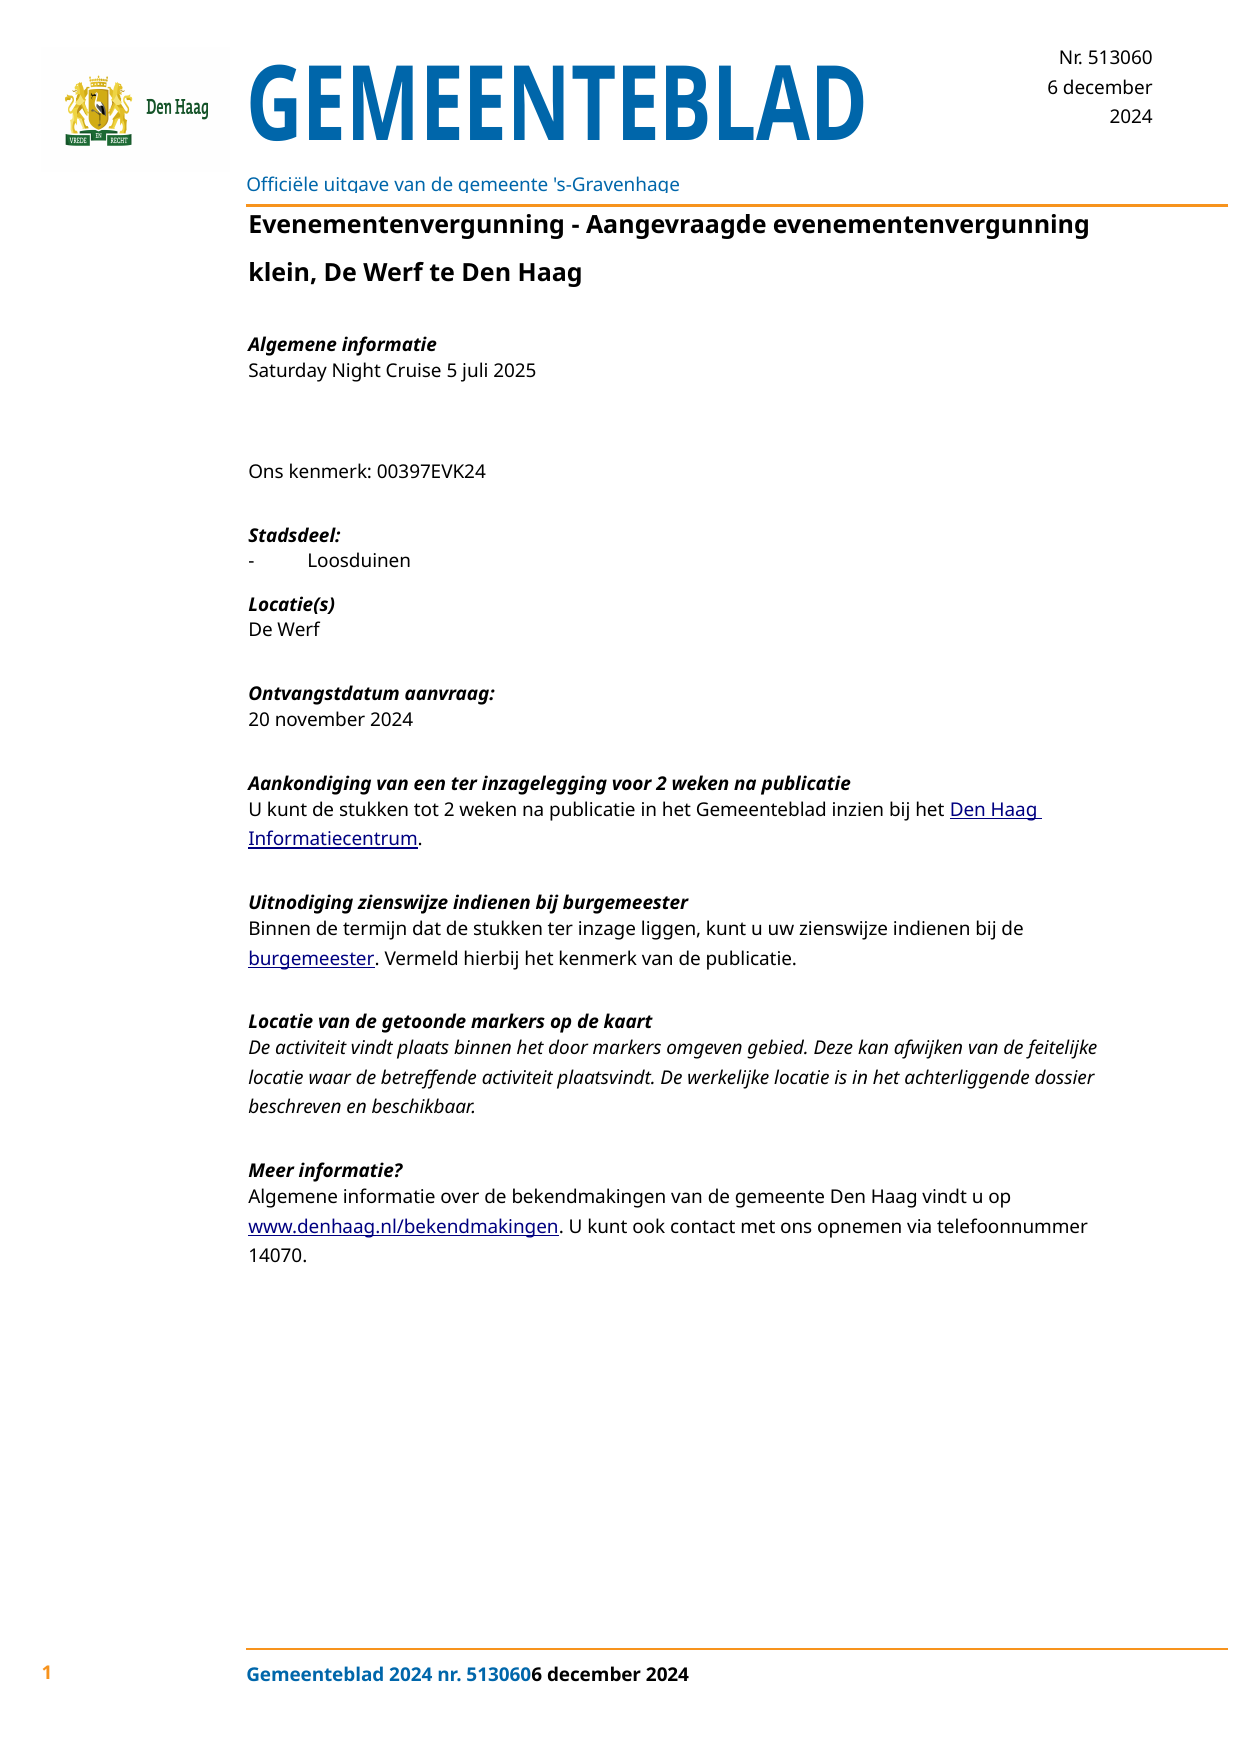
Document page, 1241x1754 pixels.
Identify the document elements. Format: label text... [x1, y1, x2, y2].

text De activiteit vindt plaats binnen het door markers omgeven gebied. Deze kan afwijken van de feitelijke locatie waar de betreffende activiteit plaatsvindt. De werkelijke locatie is in het achterliggende dossier beschreven en beschikbaar. [248, 1034, 1152, 1119]
text Locatie(s) [248, 591, 1152, 617]
text Locatie van de getoonde markers op de kaart [248, 1009, 1152, 1034]
text Algemene informatie over de bekendmakingen van de gemeente Den Haag vindt u op www.denhaag.nl/bekendmakingen. U kunt ook contact met ons opnemen via telefoonnummer 14070. [248, 1183, 1152, 1268]
list Loosduinen [248, 548, 1152, 573]
text Saturday Night Cruise 5 juli 2025 [248, 357, 1152, 383]
text 20 november 2024 [248, 706, 1152, 732]
text Ons kenmerk: 00397EVK24 [248, 458, 1152, 484]
text U kunt de stukken tot 2 weken na publicatie in het Gemeenteblad inzien bij het Den Haag Informatiecentrum. [248, 796, 1152, 851]
text Meer informatie? [248, 1158, 1152, 1183]
text Aankondiging van een ter inzagelegging voor 2 weken na publicatie [248, 770, 1152, 796]
text Evenementenvergunning - Aangevraagde evenementenvergunning klein, De Werf te Den Haag [248, 207, 1152, 288]
text Binnen de termijn dat de stukken ter inzage liggen, kunt u uw zienswijze indienen bij de burgemeester. Vermeld hierbij het kenmerk van de publicatie. [248, 915, 1152, 971]
text Stadsdeel: [248, 522, 1152, 548]
text De Werf [248, 617, 1152, 642]
text Ontvangstdatum aanvraag: [248, 681, 1152, 706]
picture [41, 47, 231, 172]
text Algemene informatie [248, 331, 1152, 357]
text Uitnodiging zienswijze indienen bij burgemeester [248, 889, 1152, 915]
